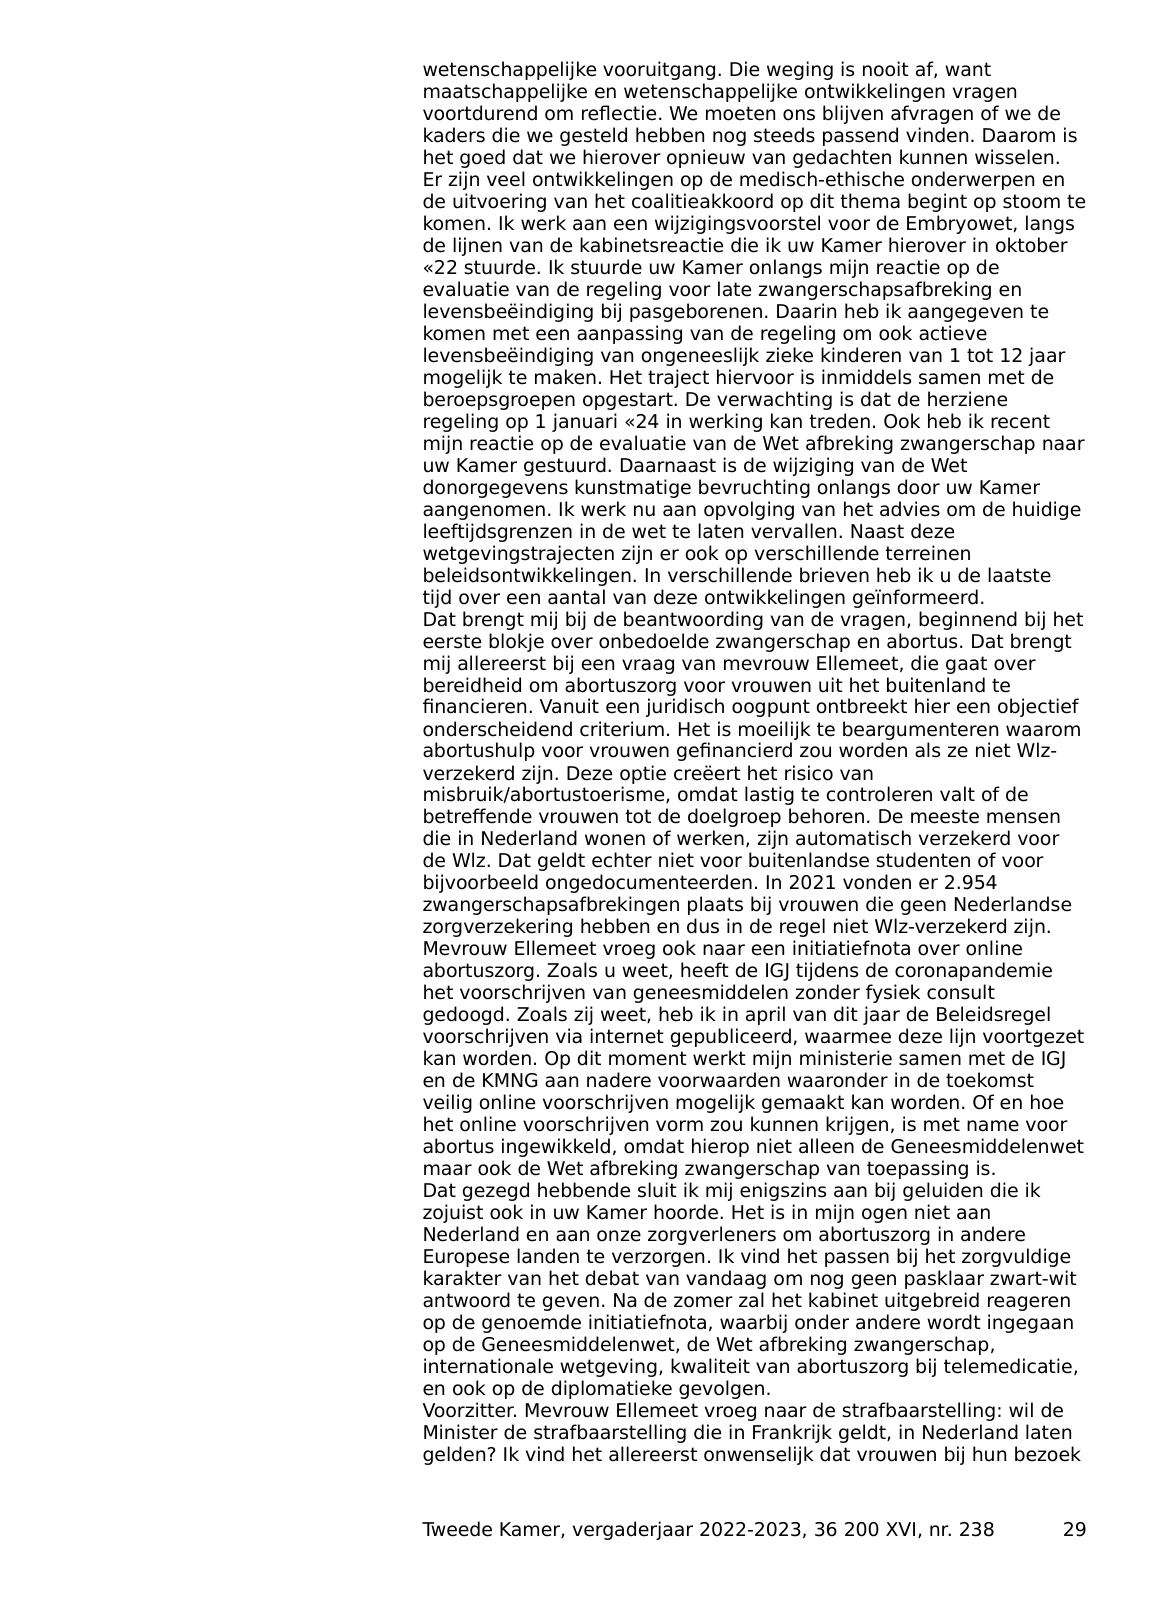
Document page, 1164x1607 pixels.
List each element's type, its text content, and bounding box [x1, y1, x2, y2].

text Dat brengt mij bij de beantwoording van de vragen, beginnend bij het eerste blokje over onbedoelde zwangerschap en abortus. Dat brengt mij allereerst bij een vraag van mevrouw Ellemeet, die gaat over bereidheid om abortuszorg voor vrouwen uit het buitenland te financieren. Vanuit een juridisch oogpunt ontbreekt hier een objectief onderscheidend criterium. Het is moeilijk te beargumenteren waarom abortushulp voor vrouwen gefinancierd zou worden als ze niet Wlz-verzekerd zijn. Deze optie creëert het risico van misbruik/abortustoerisme, omdat lastig te controleren valt of de betreffende vrouwen tot de doelgroep behoren. De meeste mensen die in Nederland wonen of werken, zijn automatisch verzekerd voor de Wlz. Dat geldt echter niet voor buitenlandse studenten of voor bijvoorbeeld ongedocumenteerden. In 2021 vonden er 2.954 zwangerschapsafbrekingen plaats bij vrouwen die geen Nederlandse zorgverzekering hebben en dus in de regel niet Wlz-verzekerd zijn. [422, 608, 1087, 938]
text Voorzitter. Mevrouw Ellemeet vroeg naar de strafbaarstelling: wil de Minister de strafbaarstelling die in Frankrijk geldt, in Nederland laten gelden? Ik vind het allereerst onwenselijk dat vrouwen bij hun bezoek [422, 1400, 1087, 1466]
text Mevrouw Ellemeet vroeg ook naar een initiatiefnota over online abortuszorg. Zoals u weet, heeft de IGJ tijdens de coronapandemie het voorschrijven van geneesmiddelen zonder fysiek consult gedoogd. Zoals zij weet, heb ik in april van dit jaar de Beleidsregel voorschrijven via internet gepubliceerd, waarmee deze lijn voortgezet kan worden. Op dit moment werkt mijn ministerie samen met de IGJ en de KMNG aan nadere voorwaarden waaronder in de toekomst veilig online voorschrijven mogelijk gemaakt kan worden. Of en hoe het online voorschrijven vorm zou kunnen krijgen, is met name voor abortus ingewikkeld, omdat hierop niet alleen de Geneesmiddelenwet maar ook de Wet afbreking zwangerschap van toepassing is. [422, 938, 1087, 1180]
text Dat gezegd hebbende sluit ik mij enigszins aan bij geluiden die ik zojuist ook in uw Kamer hoorde. Het is in mijn ogen niet aan Nederland en aan onze zorgverleners om abortuszorg in andere Europese landen te verzorgen. Ik vind het passen bij het zorgvuldige karakter van het debat van vandaag om nog geen pasklaar zwart-wit antwoord te geven. Na de zomer zal het kabinet uitgebreid reageren op de genoemde initiatiefnota, waarbij onder andere wordt ingegaan op de Geneesmiddelenwet, de Wet afbreking zwangerschap, internationale wetgeving, kwaliteit van abortuszorg bij telemedicatie, en ook op de diplomatieke gevolgen. [422, 1180, 1087, 1400]
text wetenschappelijke vooruitgang. Die weging is nooit af, want maatschappelijke en wetenschappelijke ontwikkelingen vragen voortdurend om reflectie. We moeten ons blijven afvragen of we de kaders die we gesteld hebben nog steeds passend vinden. Daarom is het goed dat we hierover opnieuw van gedachten kunnen wisselen. Er zijn veel ontwikkelingen op de medisch-ethische onderwerpen en de uitvoering van het coalitieakkoord op dit thema begint op stoom te komen. Ik werk aan een wijzigingsvoorstel voor de Embryowet, langs de lijnen van de kabinetsreactie die ik uw Kamer hierover in oktober «22 stuurde. Ik stuurde uw Kamer onlangs mijn reactie op de evaluatie van de regeling voor late zwangerschapsafbreking en levensbeëindiging bij pasgeborenen. Daarin heb ik aangegeven te komen met een aanpassing van de regeling om ook actieve levensbeëindiging van ongeneeslijk zieke kinderen van 1 tot 12 jaar mogelijk te maken. Het traject hiervoor is inmiddels samen met de beroepsgroepen opgestart. De verwachting is dat de herziene regeling op 1 januari «24 in werking kan treden. Ook heb ik recent mijn reactie op de evaluatie van de Wet afbreking zwangerschap naar uw Kamer gestuurd. Daarnaast is de wijziging van de Wet donorgegevens kunstmatige bevruchting onlangs door uw Kamer aangenomen. Ik werk nu aan opvolging van het advies om de huidige leeftijdsgrenzen in de wet te laten vervallen. Naast deze wetgevingstrajecten zijn er ook op verschillende terreinen beleidsontwikkelingen. In verschillende brieven heb ik u de laatste tijd over een aantal van deze ontwikkelingen geïnformeerd. [422, 59, 1087, 608]
